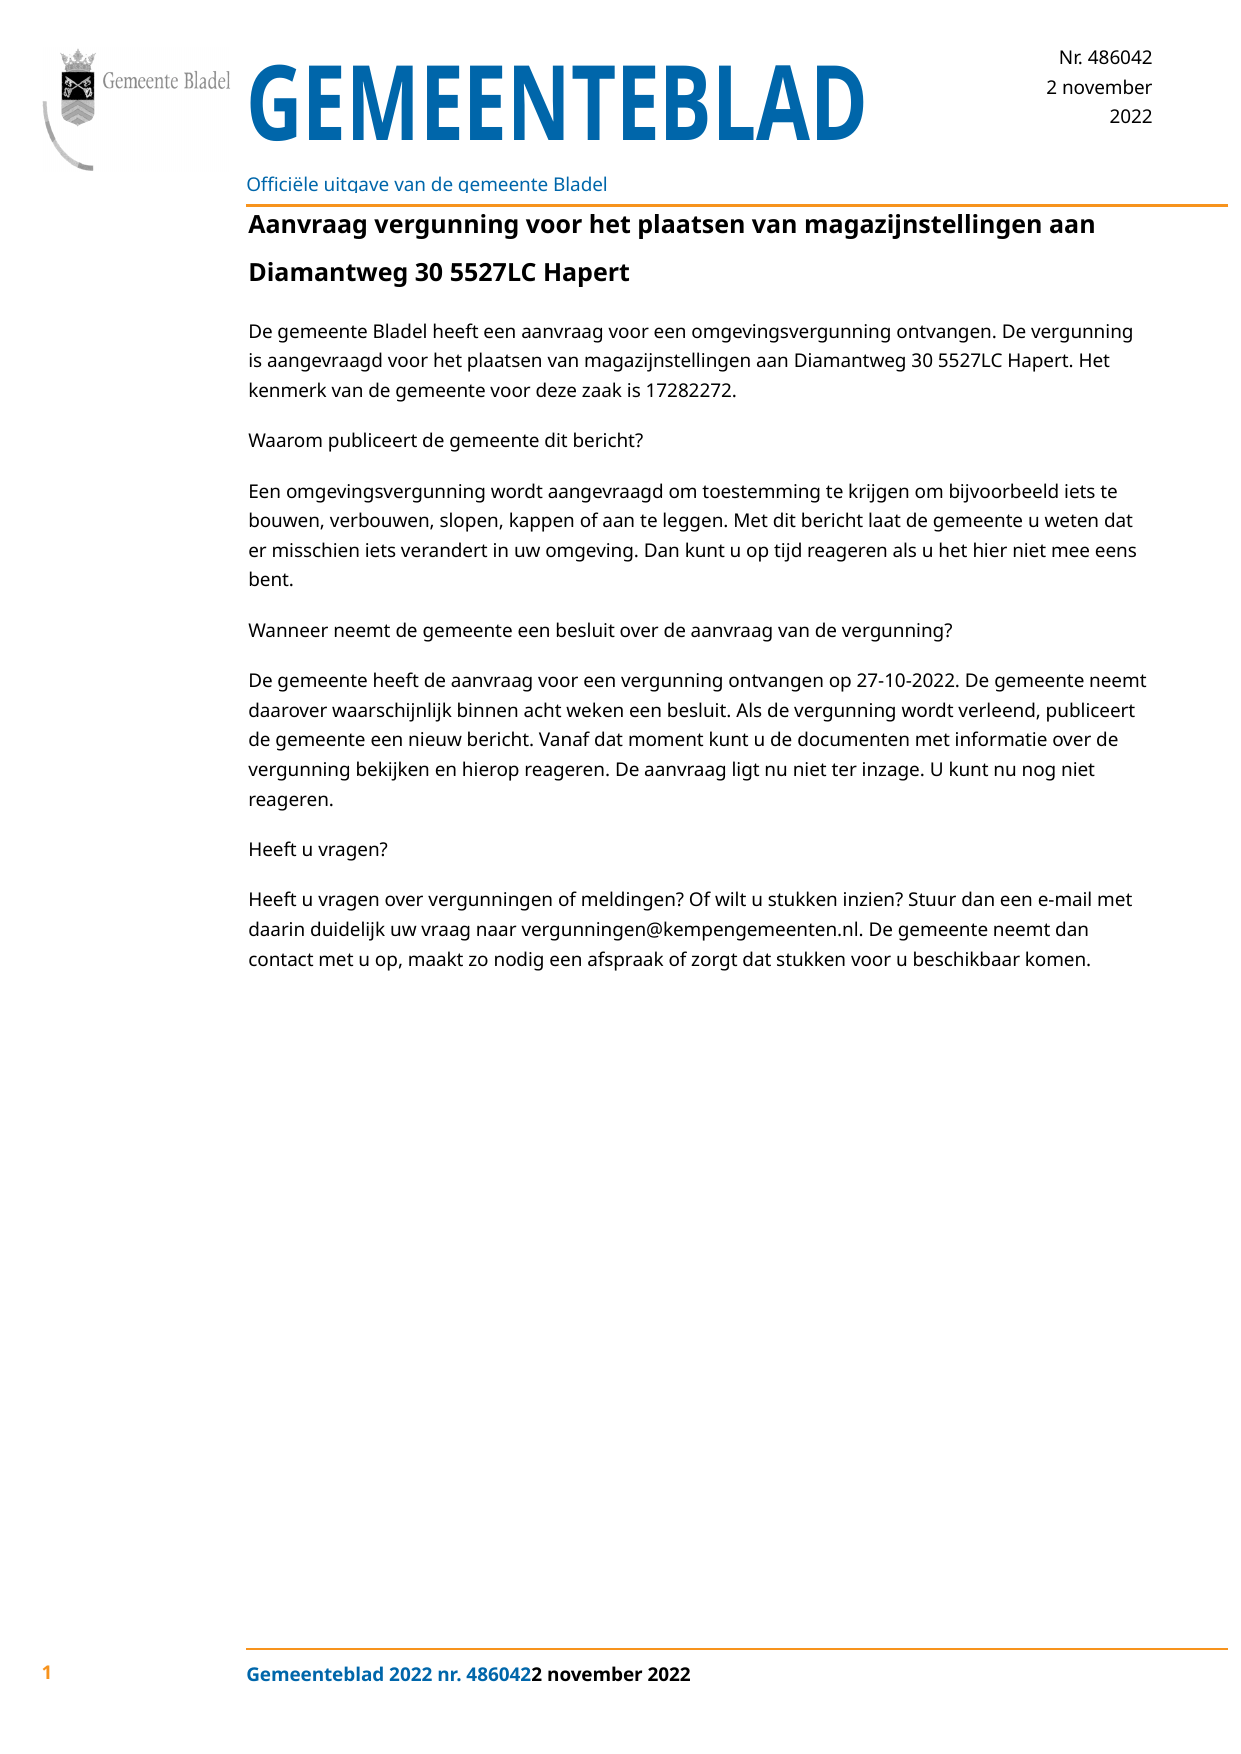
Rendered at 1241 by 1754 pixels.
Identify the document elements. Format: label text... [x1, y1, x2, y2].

text Heeft u vragen over vergunningen of meldingen? Of wilt u stukken inzien? Stuur dan een e-mail met daarin duidelijk uw vraag naar vergunningen@kempengemeenten.nl. De gemeente neemt dan contact met u op, maakt zo nodig een afspraak of zorgt dat stukken voor u beschikbaar komen. [248, 887, 1152, 972]
picture [41, 47, 231, 172]
text De gemeente Bladel heeft een aanvraag voor een omgevingsvergunning ontvangen. De vergunning is aangevraagd voor het plaatsen van magazijnstellingen aan Diamantweg 30 5527LC Hapert. Het kenmerk van de gemeente voor deze zaak is 17282272. [248, 318, 1152, 403]
text Heeft u vragen? [248, 836, 1152, 862]
text Een omgevingsvergunning wordt aangevraagd om toestemming te krijgen om bijvoorbeeld iets te bouwen, verbouwen, slopen, kappen of aan te leggen. Met dit bericht laat de gemeente u weten dat er misschien iets verandert in uw omgeving. Dan kunt u op tijd reageren als u het hier niet mee eens bent. [248, 478, 1152, 592]
text Wanneer neemt de gemeente een besluit over de aanvraag van de vergunning? [248, 617, 1152, 643]
text Waarom publiceert de gemeente dit bericht? [248, 427, 1152, 453]
text Aanvraag vergunning voor het plaatsen van magazijnstellingen aan Diamantweg 30 5527LC Hapert [248, 207, 1152, 288]
text De gemeente heeft de aanvraag voor een vergunning ontvangen op 27-10-2022. De gemeente neemt daarover waarschijnlijk binnen acht weken een besluit. Als de vergunning wordt verleend, publiceert de gemeente een nieuw bericht. Vanaf dat moment kunt u de documenten met informatie over de vergunning bekijken en hierop reageren. De aanvraag ligt nu niet ter inzage. U kunt nu nog niet reageren. [248, 667, 1152, 812]
